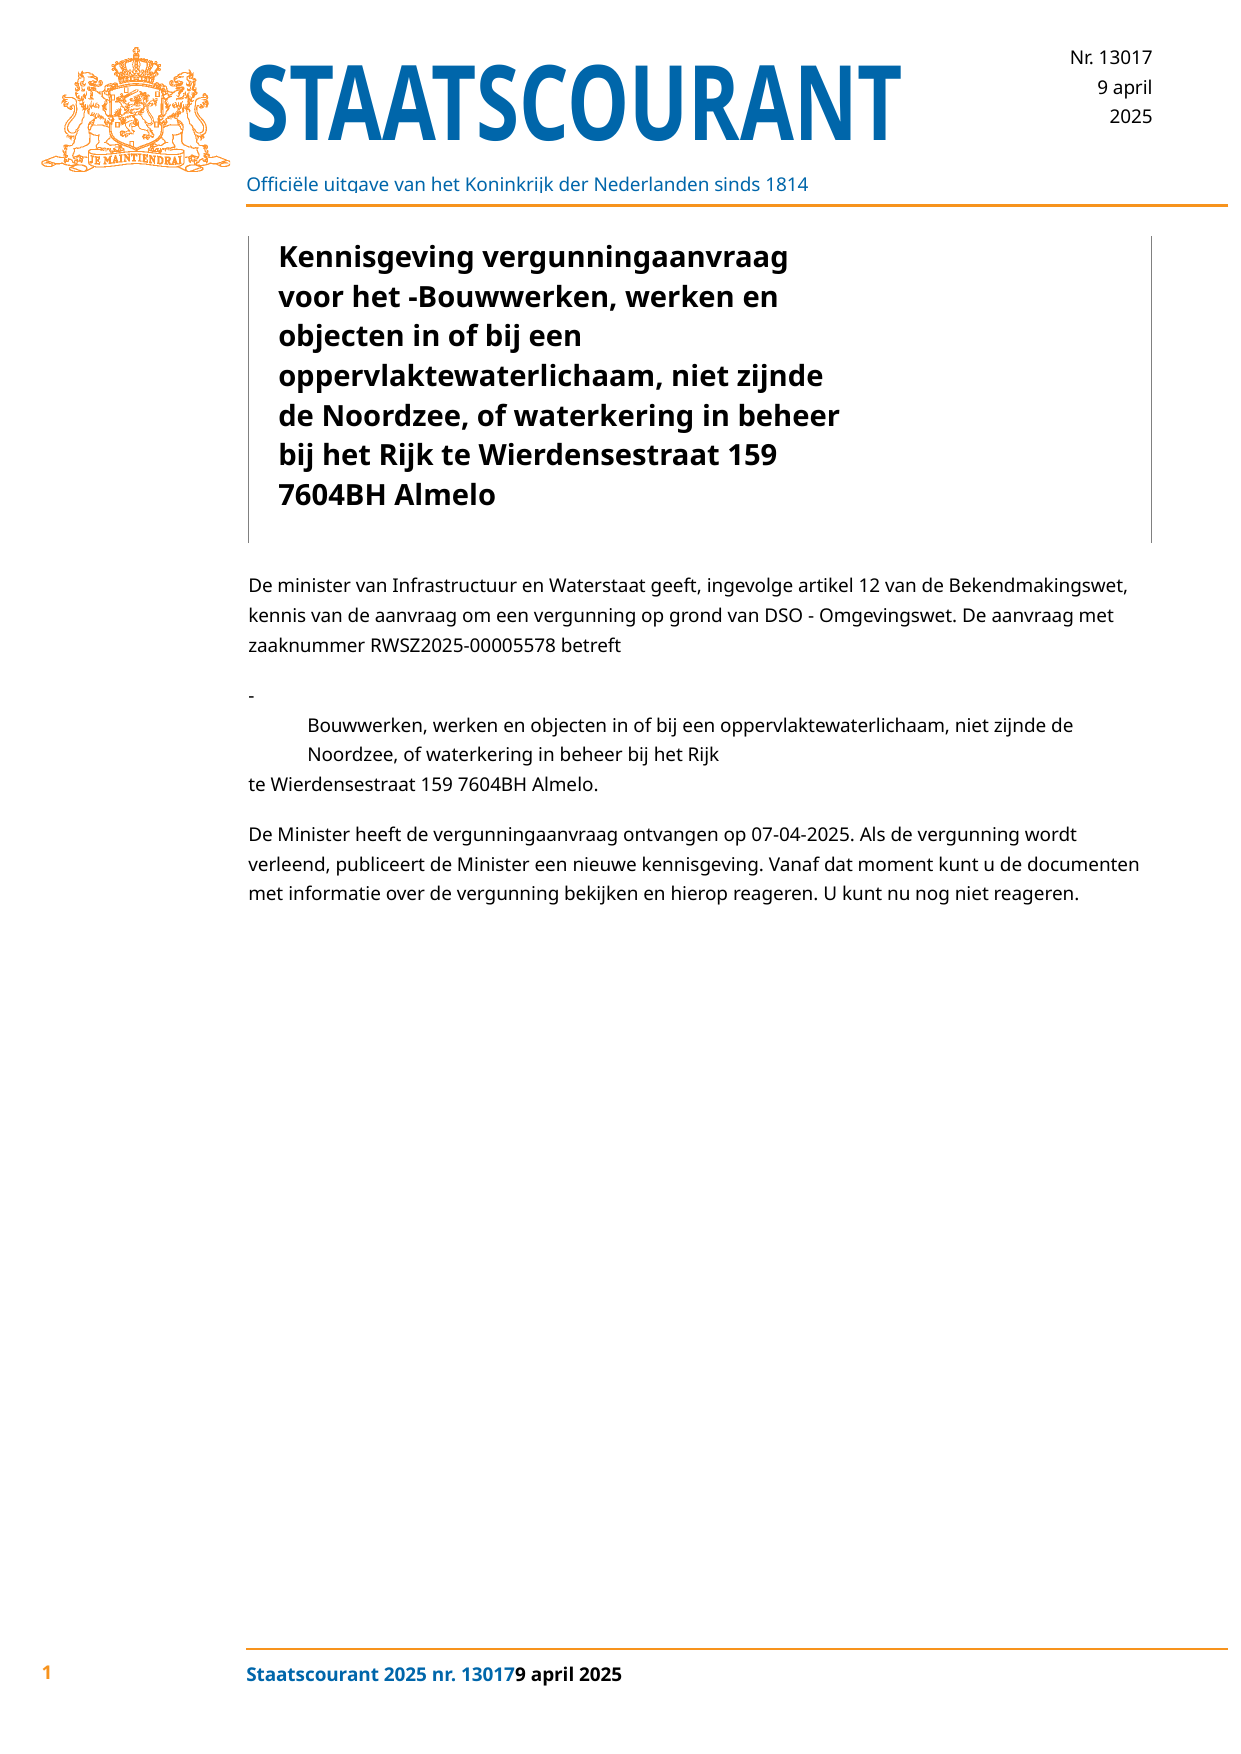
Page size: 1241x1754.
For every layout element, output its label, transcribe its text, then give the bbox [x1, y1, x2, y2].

text De minister van Infrastructuur en Waterstaat geeft, ingevolge artikel 12 van de Bekendmakingswet, kennis van de aanvraag om een vergunning op grond van DSO - Omgevingswet. De aanvraag met zaaknummer RWSZ2025-00005578 betreft [248, 573, 1152, 658]
table_header [1090, 236, 1151, 413]
picture [912, 236, 1090, 414]
list Bouwwerken, werken en objecten in of bij een oppervlaktewaterlichaam, niet zijnde de Noordzee, of waterkering in beheer bij het Rijk [248, 712, 1152, 767]
text De Minister heeft de vergunningaanvraag ontvangen op 07-04-2025. Als de vergunning wordt verleend, publiceert de Minister een nieuwe kennisgeving. Vanaf dat moment kunt u de documenten met informatie over de vergunning bekijken en hierop reageren. U kunt nu nog niet reageren. [248, 821, 1152, 906]
table_header [850, 236, 912, 413]
text te Wierdensestraat 159 7604BH Almelo. [248, 771, 1152, 797]
picture [41, 47, 231, 172]
table_header [850, 414, 1151, 543]
table_header Kennisgeving vergunningaanvraag voor het -Bouwwerken, werken en objecten in of bij een oppervlaktewaterlichaam, niet zijnde de Noordzee, of waterkering in beheer bij het Rijk te Wierdensestraat 159 7604BH Almelo [249, 236, 850, 543]
